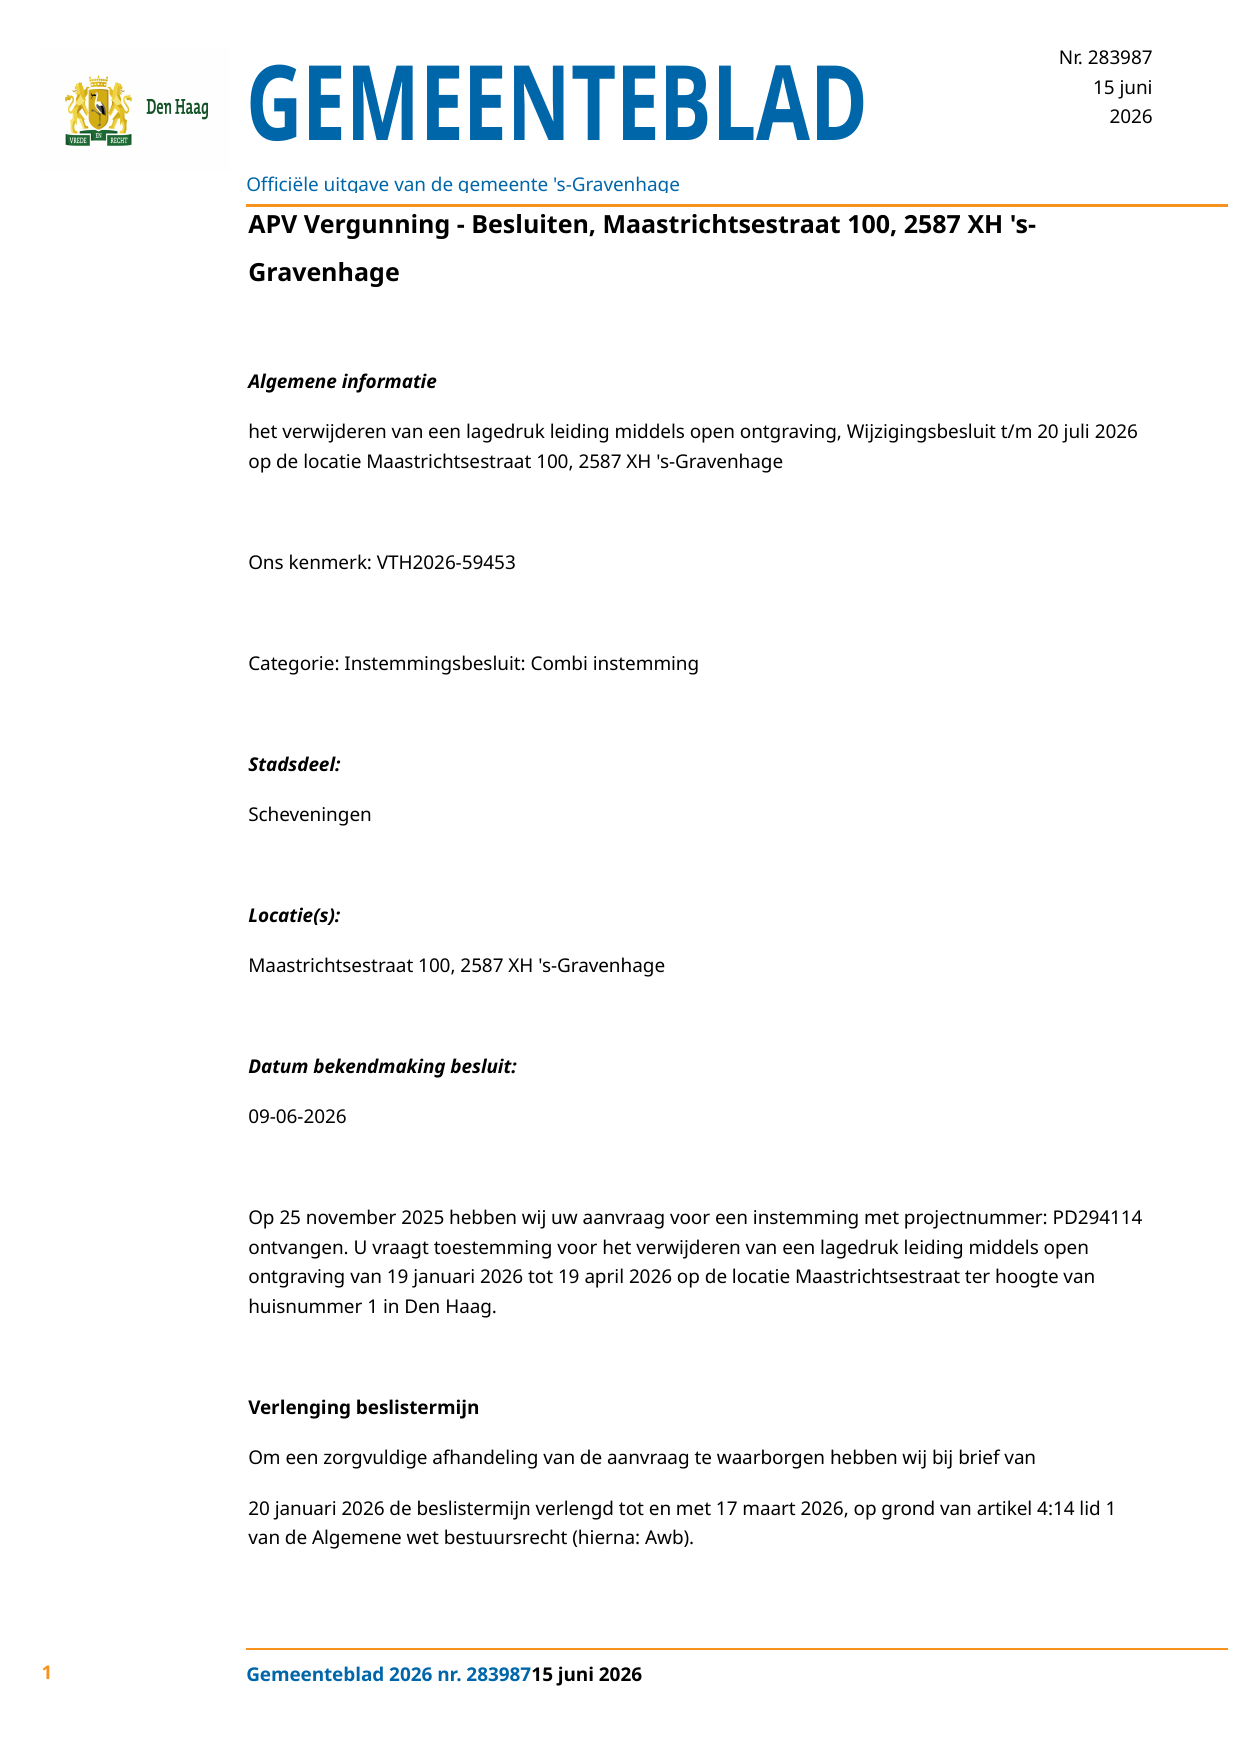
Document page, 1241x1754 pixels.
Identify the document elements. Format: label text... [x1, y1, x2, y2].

text Algemene informatie [248, 368, 1152, 394]
text Om een zorgvuldige afhandeling van de aanvraag te waarborgen hebben wij bij brief van [248, 1444, 1152, 1470]
text Op 25 november 2025 hebben wij uw aanvraag voor een instemming met projectnummer: PD294114 ontvangen. U vraagt toestemming voor het verwijderen van een lagedruk leiding middels open ontgraving van 19 januari 2026 tot 19 april 2026 op de locatie Maastrichtsestraat ter hoogte van huisnummer 1 in Den Haag. [248, 1204, 1152, 1319]
text APV Vergunning - Besluiten, Maastrichtsestraat 100, 2587 XH 's-Gravenhage [248, 207, 1152, 288]
text Maastrichtsestraat 100, 2587 XH 's-Gravenhage [248, 952, 1152, 978]
text Scheveningen [248, 801, 1152, 827]
text Datum bekendmaking besluit: [248, 1053, 1152, 1079]
text Ons kenmerk: VTH2026-59453 [248, 549, 1152, 575]
picture [41, 47, 231, 172]
text het verwijderen van een lagedruk leiding middels open ontgraving, Wijzigingsbesluit t/m 20 juli 2026 op de locatie Maastrichtsestraat 100, 2587 XH 's-Gravenhage [248, 419, 1152, 474]
text 09-06-2026 [248, 1104, 1152, 1129]
text Categorie: Instemmingsbesluit: Combi instemming [248, 650, 1152, 676]
text 20 januari 2026 de beslistermijn verlengd tot en met 17 maart 2026, op grond van artikel 4:14 lid 1 van de Algemene wet bestuursrecht (hierna: Awb). [248, 1495, 1152, 1550]
text Verlenging beslistermijn [248, 1394, 1152, 1420]
text Locatie(s): [248, 902, 1152, 928]
text Stadsdeel: [248, 751, 1152, 777]
